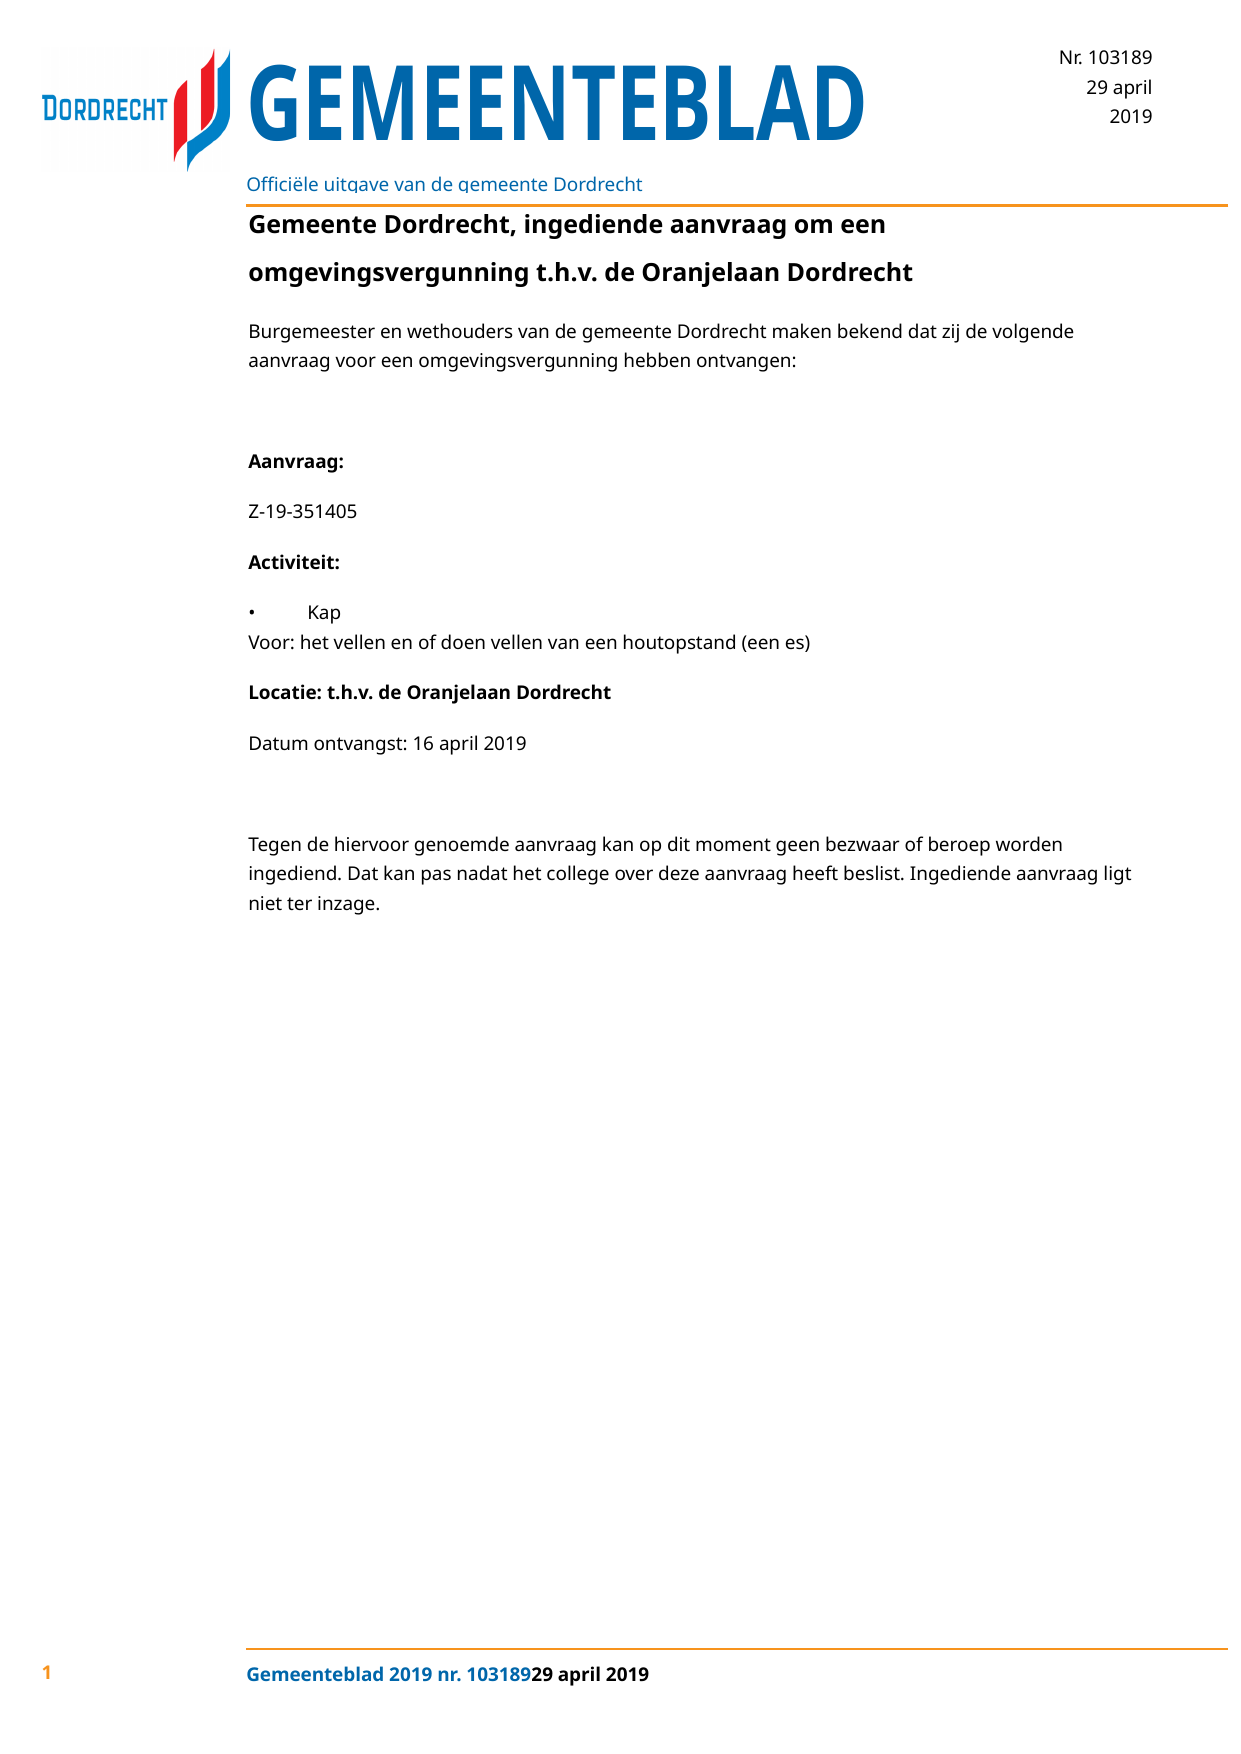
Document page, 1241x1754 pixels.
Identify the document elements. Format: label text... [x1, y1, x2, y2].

text Gemeente Dordrecht, ingediende aanvraag om een omgevingsvergunning t.h.v. de Oranjelaan Dordrecht [248, 207, 1152, 288]
text Activiteit: [248, 549, 1152, 575]
text Burgemeester en wethouders van de gemeente Dordrecht maken bekend dat zij de volgende aanvraag voor een omgevingsvergunning hebben ontvangen: [248, 318, 1152, 373]
list Kap [248, 599, 1152, 625]
text Tegen de hiervoor genoemde aanvraag kan op dit moment geen bezwaar of beroep worden ingediend. Dat kan pas nadat het college over deze aanvraag heeft beslist. Ingediende aanvraag ligt niet ter inzage. [248, 831, 1152, 916]
text Voor: het vellen en of doen vellen van een houtopstand (een es) [248, 629, 1152, 655]
text Z-19-351405 [248, 499, 1152, 524]
text Aanvraag: [248, 448, 1152, 474]
text Locatie: t.h.v. de Oranjelaan Dordrecht [248, 679, 1152, 705]
text Datum ontvangst: 16 april 2019 [248, 730, 1152, 756]
picture [41, 47, 231, 172]
